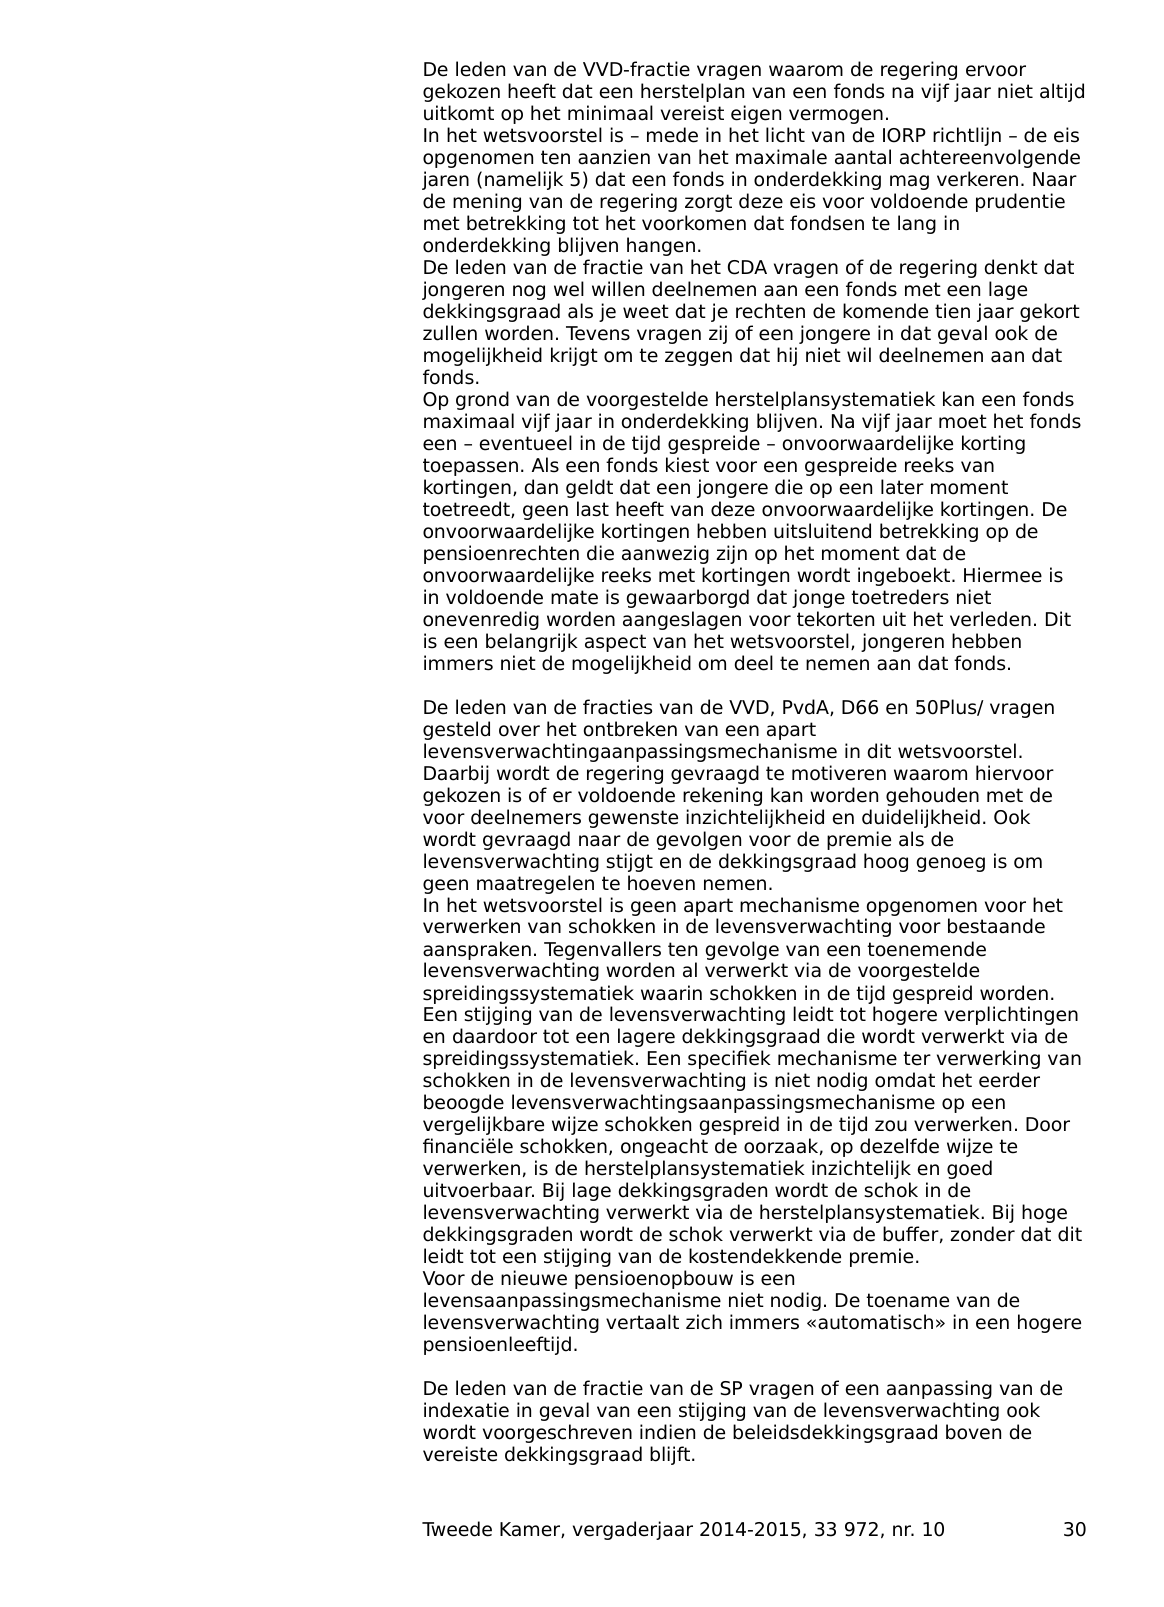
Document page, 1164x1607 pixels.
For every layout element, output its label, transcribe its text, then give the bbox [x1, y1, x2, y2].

text De leden van de fractie van de SP vragen of een aanpassing van de indexatie in geval van een stijging van de levensverwachting ook wordt voorgeschreven indien de beleidsdekkingsgraad boven de vereiste dekkingsgraad blijft. [422, 1378, 1087, 1466]
text In het wetsvoorstel is geen apart mechanisme opgenomen voor het verwerken van schokken in de levensverwachting voor bestaande aanspraken. Tegenvallers ten gevolge van een toenemende levensverwachting worden al verwerkt via de voorgestelde spreidingssystematiek waarin schokken in de tijd gespreid worden. Een stijging van de levensverwachting leidt tot hogere verplichtingen en daardoor tot een lagere dekkingsgraad die wordt verwerkt via de spreidingssystematiek. Een specifiek mechanisme ter verwerking van schokken in de levensverwachting is niet nodig omdat het eerder beoogde levensverwachtingsaanpassingsmechanisme op een vergelijkbare wijze schokken gespreid in de tijd zou verwerken. Door financiële schokken, ongeacht de oorzaak, op dezelfde wijze te verwerken, is de herstelplansystematiek inzichtelijk en goed uitvoerbaar. Bij lage dekkingsgraden wordt de schok in de levensverwachting verwerkt via de herstelplansystematiek. Bij hoge dekkingsgraden wordt de schok verwerkt via de buffer, zonder dat dit leidt tot een stijging van de kostendekkende premie. [422, 894, 1087, 1268]
text De leden van de fracties van de VVD, PvdA, D66 en 50Plus/ vragen gesteld over het ontbreken van een apart levensverwachtingaanpassingsmechanisme in dit wetsvoorstel. Daarbij wordt de regering gevraagd te motiveren waarom hiervoor gekozen is of er voldoende rekening kan worden gehouden met de voor deelnemers gewenste inzichtelijkheid en duidelijkheid. Ook wordt gevraagd naar de gevolgen voor de premie als de levensverwachting stijgt en de dekkingsgraad hoog genoeg is om geen maatregelen te hoeven nemen. [422, 697, 1087, 894]
text Op grond van de voorgestelde herstelplansystematiek kan een fonds maximaal vijf jaar in onderdekking blijven. Na vijf jaar moet het fonds een – eventueel in de tijd gespreide – onvoorwaardelijke korting toepassen. Als een fonds kiest voor een gespreide reeks van kortingen, dan geldt dat een jongere die op een later moment toetreedt, geen last heeft van deze onvoorwaardelijke kortingen. De onvoorwaardelijke kortingen hebben uitsluitend betrekking op de pensioenrechten die aanwezig zijn op het moment dat de onvoorwaardelijke reeks met kortingen wordt ingeboekt. Hiermee is in voldoende mate is gewaarborgd dat jonge toetreders niet onevenredig worden aangeslagen voor tekorten uit het verleden. Dit is een belangrijk aspect van het wetsvoorstel, jongeren hebben immers niet de mogelijkheid om deel te nemen aan dat fonds. [422, 389, 1087, 674]
text De leden van de fractie van het CDA vragen of de regering denkt dat jongeren nog wel willen deelnemen aan een fonds met een lage dekkingsgraad als je weet dat je rechten de komende tien jaar gekort zullen worden. Tevens vragen zij of een jongere in dat geval ook de mogelijkheid krijgt om te zeggen dat hij niet wil deelnemen aan dat fonds. [422, 257, 1087, 389]
text In het wetsvoorstel is – mede in het licht van de IORP richtlijn – de eis opgenomen ten aanzien van het maximale aantal achtereenvolgende jaren (namelijk 5) dat een fonds in onderdekking mag verkeren. Naar de mening van de regering zorgt deze eis voor voldoende prudentie met betrekking tot het voorkomen dat fondsen te lang in onderdekking blijven hangen. [422, 125, 1087, 257]
text De leden van de VVD-fractie vragen waarom de regering ervoor gekozen heeft dat een herstelplan van een fonds na vijf jaar niet altijd uitkomt op het minimaal vereist eigen vermogen. [422, 59, 1087, 125]
text Voor de nieuwe pensioenopbouw is een levensaanpassingsmechanisme niet nodig. De toename van de levensverwachting vertaalt zich immers «automatisch» in een hogere pensioenleeftijd. [422, 1268, 1087, 1356]
